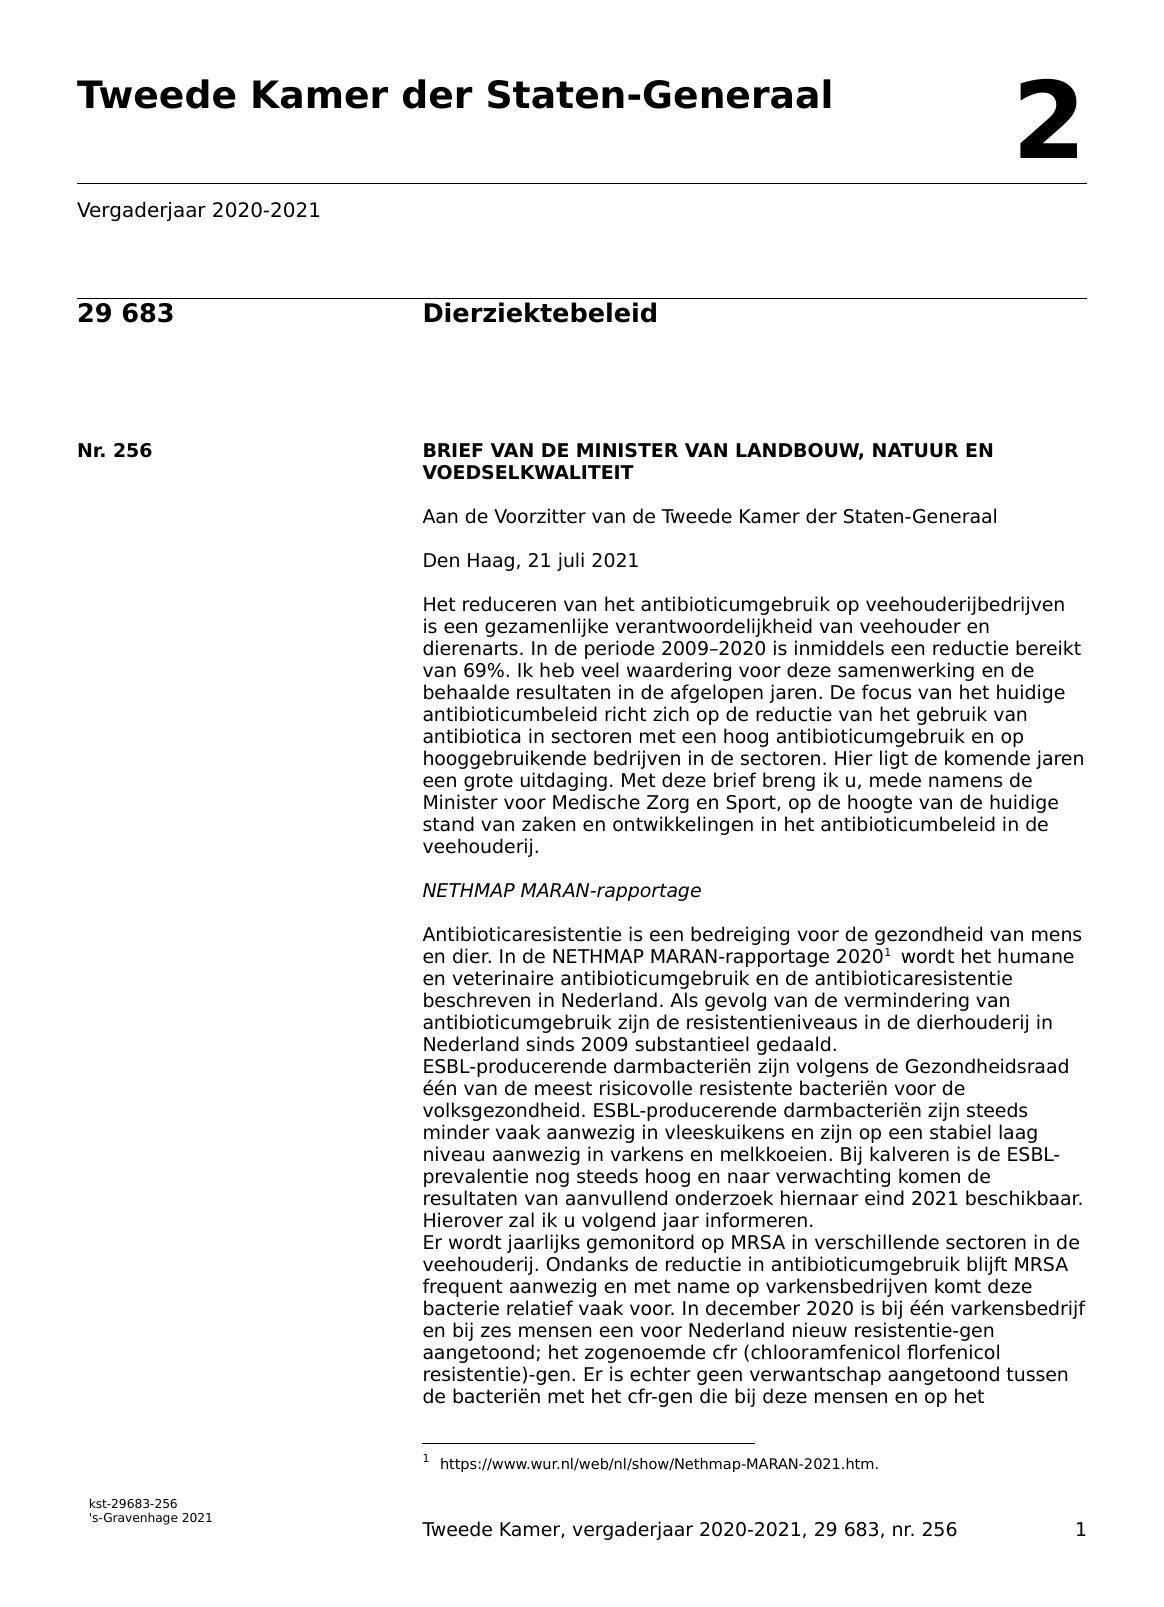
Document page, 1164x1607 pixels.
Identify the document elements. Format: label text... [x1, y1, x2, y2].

subtitle Nr. 256 BRIEF VAN DE MINISTER VAN LANDBOUW, NATUUR EN VOEDSELKWALITEIT [77, 440, 1087, 484]
table_cell Vergaderjaar 2020-2021 [77, 184, 1087, 298]
text Het reduceren van het antibioticumgebruik op veehouderijbedrijven is een gezamenlijke verantwoordelijkheid van veehouder en dierenarts. In de periode 2009–2020 is inmiddels een reductie bereikt van 69%. Ik heb veel waardering voor deze samenwerking en de behaalde resultaten in de afgelopen jaren. De focus van het huidige antibioticumbeleid richt zich op de reductie van het gebruik van antibiotica in sectoren met een hoog antibioticumgebruik en op hooggebruikende bedrijven in de sectoren. Hier ligt de komende jaren een grote uitdaging. Met deze brief breng ik u, mede namens de Minister voor Medische Zorg en Sport, op de hoogte van de huidige stand van zaken en ontwikkelingen in het antibioticumbeleid in de veehouderij. [422, 594, 1087, 858]
text kst-29683-256 [88, 1497, 323, 1511]
text Antibioticaresistentie is een bedreiging voor de gezondheid van mens en dier. In de NETHMAP MARAN-rapportage 2020 wordt het humane en veterinaire antibioticumgebruik en de antibioticaresistentie beschreven in Nederland. Als gevolg van de vermindering van antibioticumgebruik zijn de resistentieniveaus in de dierhouderij in Nederland sinds 2009 substantieel gedaald. [422, 924, 1087, 1056]
table_header Tweede Kamer der Staten-Generaal [77, 59, 886, 183]
subtitle NETHMAP MARAN-rapportage [422, 880, 1087, 902]
text Er wordt jaarlijks gemonitord op MRSA in verschillende sectoren in de veehouderij. Ondanks de reductie in antibioticumgebruik blijft MRSA frequent aanwezig en met name op varkensbedrijven komt deze bacterie relatief vaak voor. In december 2020 is bij één varkensbedrijf en bij zes mensen een voor Nederland nieuw resistentie-gen aangetoond; het zogenoemde cfr (chlooramfenicol florfenicol resistentie)-gen. Er is echter geen verwantschap aangetoond tussen de bacteriën met het cfr-gen die bij deze mensen en op het [422, 1232, 1087, 1408]
table_header 2 [886, 59, 1087, 183]
text https://www.wur.nl/web/nl/show/Nethmap-MARAN-2021.htm. [422, 1452, 1087, 1474]
text ESBL-producerende darmbacteriën zijn volgens de Gezondheidsraad één van de meest risicovolle resistente bacteriën voor de volksgezondheid. ESBL-producerende darmbacteriën zijn steeds minder vaak aanwezig in vleeskuikens en zijn op een stabiel laag niveau aanwezig in varkens en melkkoeien. Bij kalveren is de ESBL-prevalentie nog steeds hoog en naar verwachting komen de resultaten van aanvullend onderzoek hiernaar eind 2021 beschikbaar. Hierover zal ik u volgend jaar informeren. [422, 1056, 1087, 1232]
text Aan de Voorzitter van de Tweede Kamer der Staten-Generaal [422, 506, 1087, 528]
subtitle 29 683 Dierziektebeleid [77, 299, 1087, 329]
text Den Haag, 21 juli 2021 [422, 550, 1087, 572]
text 's-Gravenhage 2021 [88, 1511, 323, 1525]
